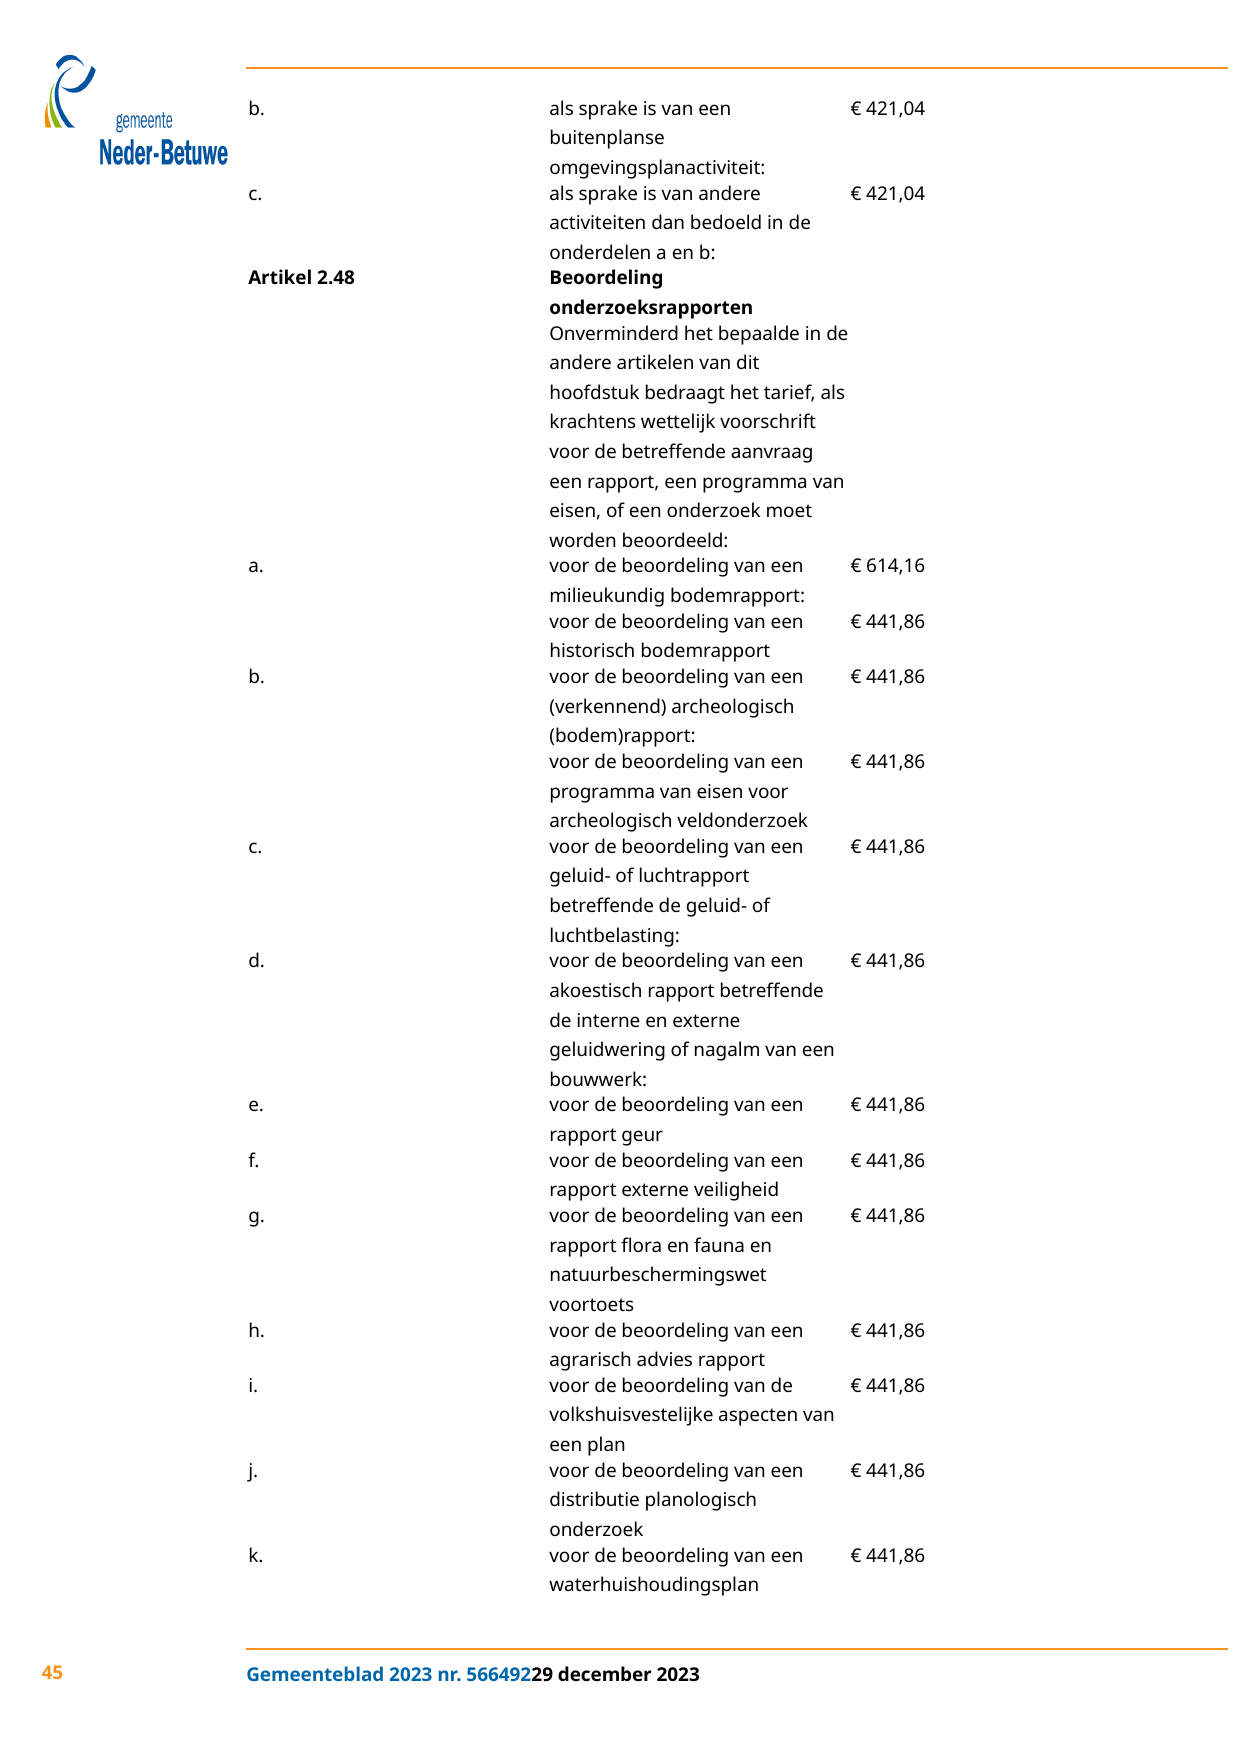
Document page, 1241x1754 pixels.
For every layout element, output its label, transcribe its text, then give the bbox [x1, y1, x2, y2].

table_cell Onverminderd het bepaalde in de andere artikelen van dit hoofdstuk bedraagt het tarief, als krachtens wettelijk voorschrift voor de betreffende aanvraag een rapport, een programma van eisen, of een onderzoek moet worden beoordeeld: [549, 320, 850, 553]
table_cell voor de beoordeling van een historisch bodemrapport [549, 608, 850, 663]
table_cell [850, 265, 1152, 320]
table_cell € 421,04 [850, 95, 1152, 180]
table_cell a. [248, 553, 549, 608]
table_cell € 441,86 [850, 1147, 1152, 1202]
table_cell € 441,86 [850, 833, 1152, 948]
table_cell € 441,86 [850, 1092, 1152, 1147]
table_cell c. [248, 833, 549, 948]
picture [41, 47, 231, 172]
table_cell c. [248, 180, 549, 264]
table_cell voor de beoordeling van een akoestisch rapport betreffende de interne en externe geluidwering of nagalm van een bouwwerk: [549, 948, 850, 1092]
table_cell e. [248, 1092, 549, 1147]
table_cell b. [248, 95, 549, 180]
table_cell voor de beoordeling van een geluid- of luchtrapport betreffende de geluid- of luchtbelasting: [549, 833, 850, 948]
table_cell € 614,16 [850, 553, 1152, 608]
table_cell k. [248, 1542, 549, 1597]
table_cell d. [248, 948, 549, 1092]
table_cell [850, 320, 1152, 553]
table_cell voor de beoordeling van een milieukundig bodemrapport: [549, 553, 850, 608]
table_cell [248, 608, 549, 663]
table_cell j. [248, 1457, 549, 1542]
table_cell [248, 320, 549, 553]
table_cell € 441,86 [850, 1202, 1152, 1317]
table_cell f. [248, 1147, 549, 1202]
table_cell voor de beoordeling van een rapport geur [549, 1092, 850, 1147]
table_cell voor de beoordeling van een agrarisch advies rapport [549, 1317, 850, 1372]
table_cell [248, 748, 549, 833]
table_cell € 441,86 [850, 1317, 1152, 1372]
table_cell voor de beoordeling van een waterhuishoudingsplan [549, 1542, 850, 1597]
table_cell voor de beoordeling van een distributie planologisch onderzoek [549, 1457, 850, 1542]
table_cell € 441,86 [850, 948, 1152, 1092]
table_cell als sprake is van andere activiteiten dan bedoeld in de onderdelen a en b: [549, 180, 850, 264]
table_cell € 441,86 [850, 1542, 1152, 1597]
table_cell € 441,86 [850, 608, 1152, 663]
table_cell voor de beoordeling van een (verkennend) archeologisch (bodem)rapport: [549, 663, 850, 748]
table_cell g. [248, 1202, 549, 1317]
table_cell voor de beoordeling van een programma van eisen voor archeologisch veldonderzoek [549, 748, 850, 833]
table_cell voor de beoordeling van de volkshuisvestelijke aspecten van een plan [549, 1372, 850, 1457]
table_cell h. [248, 1317, 549, 1372]
table_cell voor de beoordeling van een rapport flora en fauna en natuurbeschermingswet voortoets [549, 1202, 850, 1317]
table_cell Artikel 2.48 [248, 265, 549, 320]
table_cell b. [248, 663, 549, 748]
table_cell € 441,86 [850, 663, 1152, 748]
table_cell € 441,86 [850, 1457, 1152, 1542]
table_cell i. [248, 1372, 549, 1457]
table_cell € 441,86 [850, 1372, 1152, 1457]
table_cell als sprake is van een buitenplanse omgevingsplanactiviteit: [549, 95, 850, 180]
table_cell Beoordeling onderzoeksrapporten [549, 265, 850, 320]
table_cell € 421,04 [850, 180, 1152, 264]
table_cell voor de beoordeling van een rapport externe veiligheid [549, 1147, 850, 1202]
table_cell € 441,86 [850, 748, 1152, 833]
